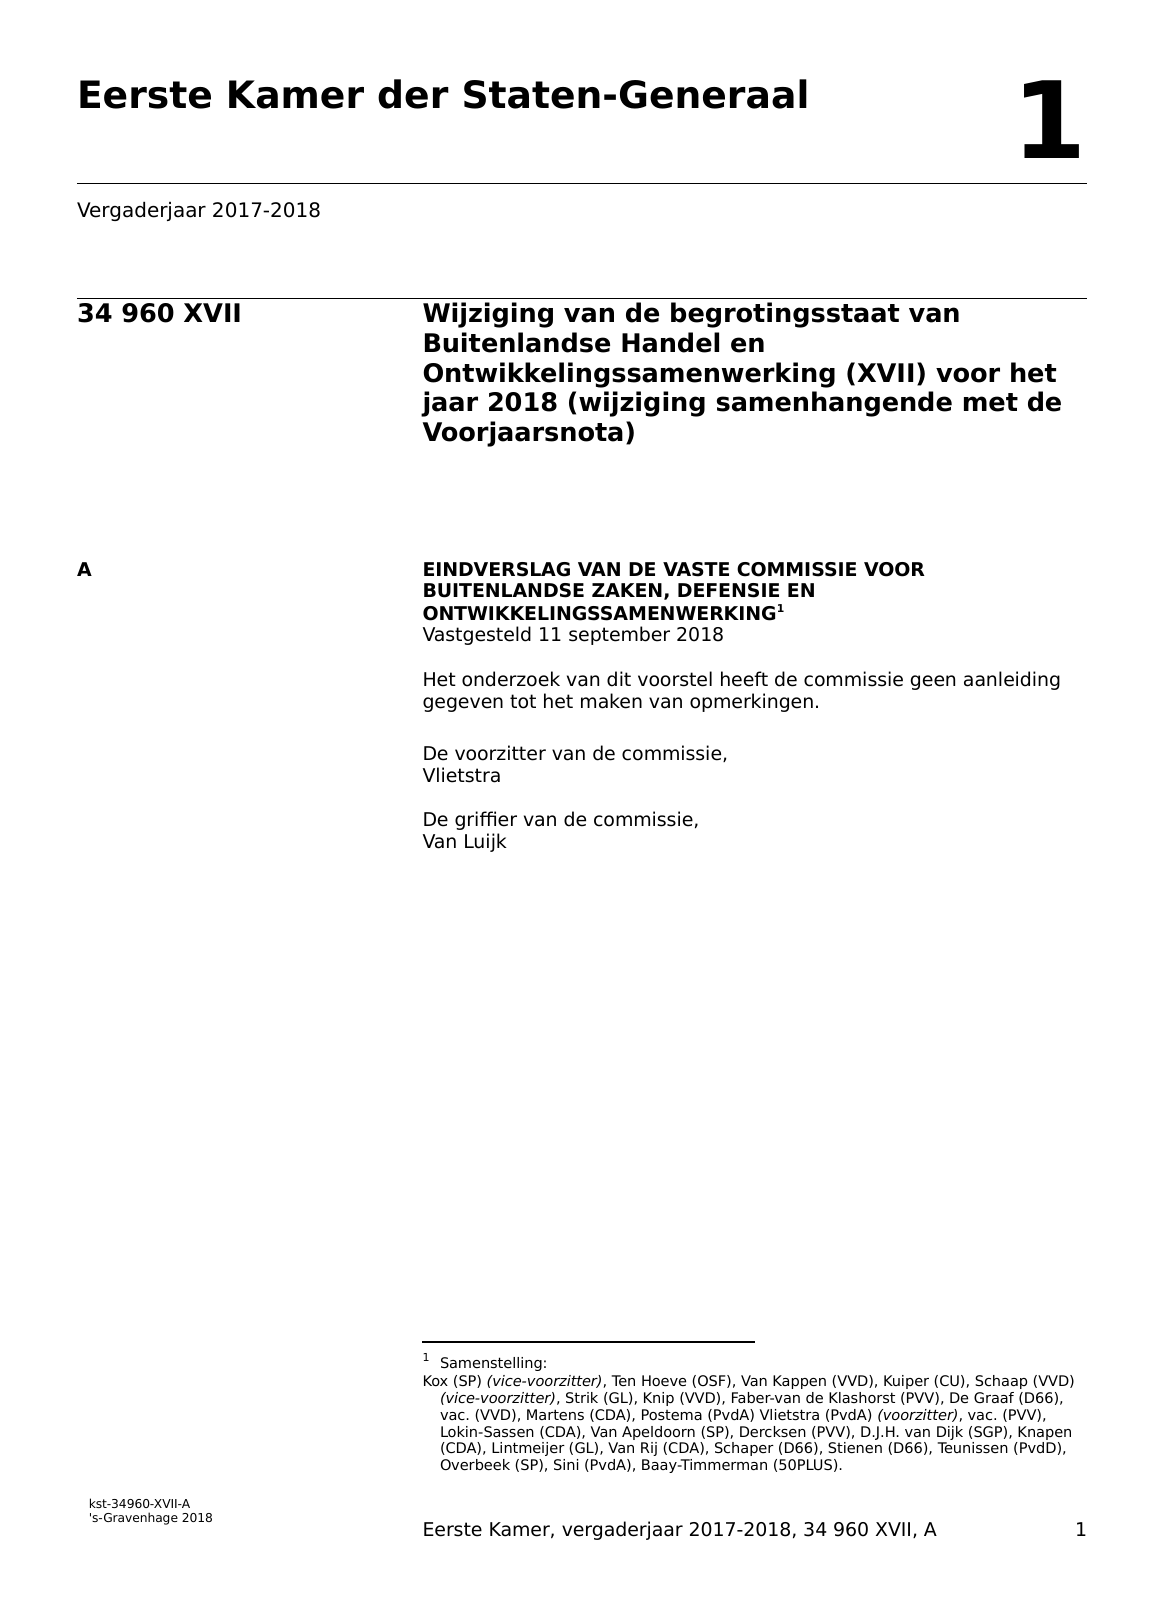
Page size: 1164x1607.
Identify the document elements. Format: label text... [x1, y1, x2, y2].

text 's-Gravenhage 2018 [88, 1511, 323, 1525]
text De voorzitter van de commissie, Vlietstra [422, 742, 1087, 786]
table_header 1 [886, 59, 1087, 183]
subtitle A EINDVERSLAG VAN DE VASTE COMMISSIE VOOR BUITENLANDSE ZAKEN, DEFENSIE EN ONTWIKKELINGSSAMENWERKING [77, 558, 1087, 624]
text kst-34960-XVII-A [88, 1497, 323, 1511]
text De griffier van de commissie, Van Luijk [422, 809, 1087, 853]
subtitle 34 960 XVII Wijziging van de begrotingsstaat van Buitenlandse Handel en Ontwikkelingssamenwerking (XVII) voor het jaar 2018 (wijziging samenhangende met de Voorjaarsnota) [77, 299, 1087, 447]
text Het onderzoek van dit voorstel heeft de commissie geen aanleiding gegeven tot het maken van opmerkingen. [422, 668, 1087, 712]
table_header Eerste Kamer der Staten-Generaal [77, 59, 886, 183]
table_cell Vergaderjaar 2017-2018 [77, 184, 1087, 298]
text Kox (SP) (vice-voorzitter), Ten Hoeve (OSF), Van Kappen (VVD), Kuiper (CU), Schaap (VVD) (vice-voorzitter), Strik (GL), Knip (VVD), Faber-van de Klashorst (PVV), De Graaf (D66), vac. (VVD), Martens (CDA), Postema (PvdA) Vlietstra (PvdA) (voorzitter), vac. (PVV), Lokin-Sassen (CDA), Van Apeldoorn (SP), Dercksen (PVV), D.J.H. van Dijk (SGP), Knapen (CDA), Lintmeijer (GL), Van Rij (CDA), Schaper (D66), Stienen (D66), Teunissen (PvdD), Overbeek (SP), Sini (PvdA), Baay-Timmerman (50PLUS). [422, 1373, 1087, 1474]
text Vastgesteld 11 september 2018 [422, 624, 1087, 646]
text Samenstelling: [422, 1351, 1087, 1373]
